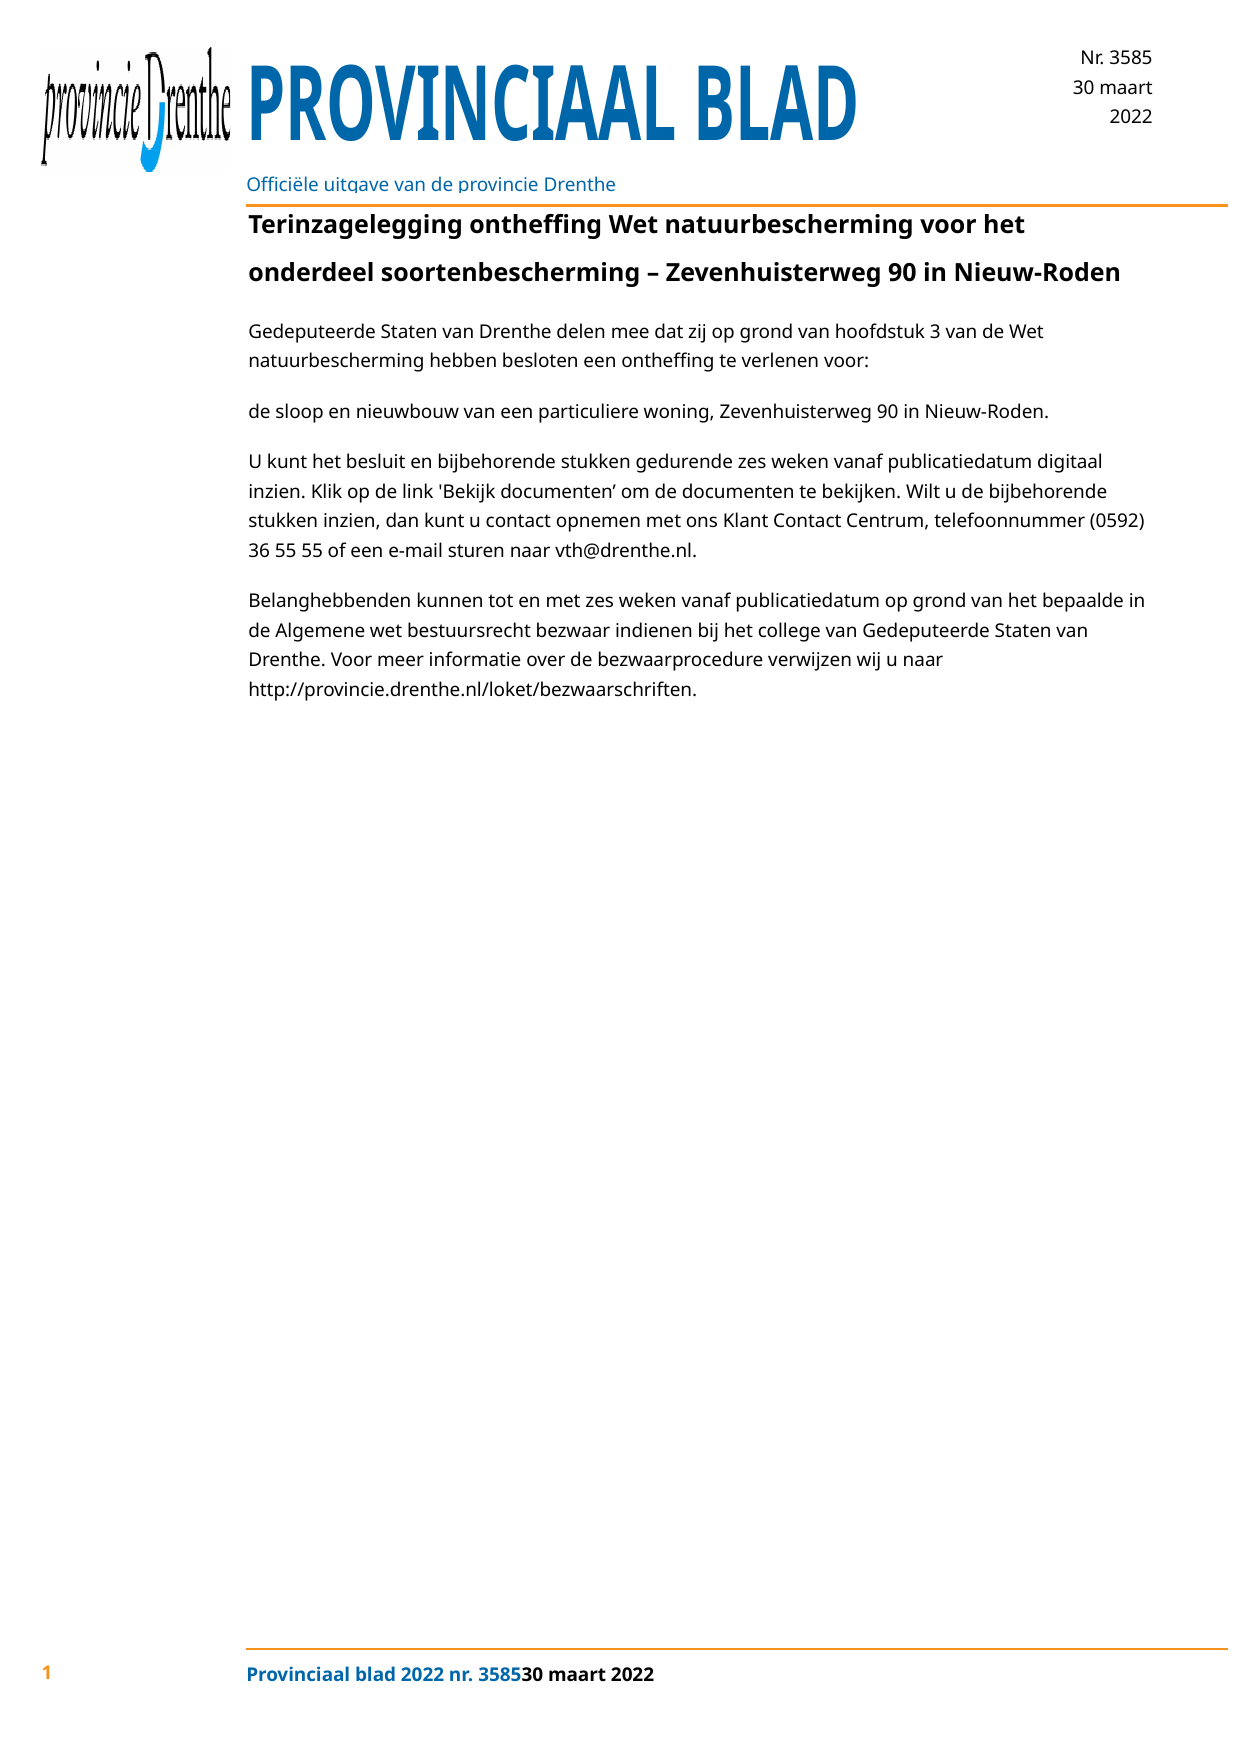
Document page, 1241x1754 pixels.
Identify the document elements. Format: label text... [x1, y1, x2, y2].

text Belanghebbenden kunnen tot en met zes weken vanaf publicatiedatum op grond van het bepaalde in de Algemene wet bestuursrecht bezwaar indienen bij het college van Gedeputeerde Staten van Drenthe. Voor meer informatie over de bezwaarprocedure verwijzen wij u naar http://provincie.drenthe.nl/loket/bezwaarschriften. [248, 587, 1152, 702]
text U kunt het besluit en bijbehorende stukken gedurende zes weken vanaf publicatiedatum digitaal inzien. Klik op de link 'Bekijk documenten’ om de documenten te bekijken. Wilt u de bijbehorende stukken inzien, dan kunt u contact opnemen met ons Klant Contact Centrum, telefoonnummer (0592) 36 55 55 of een e-mail sturen naar vth@drenthe.nl. [248, 448, 1152, 563]
text Terinzagelegging ontheffing Wet natuurbescherming voor het onderdeel soortenbescherming – Zevenhuisterweg 90 in Nieuw-Roden [248, 207, 1152, 288]
text de sloop en nieuwbouw van een particuliere woning, Zevenhuisterweg 90 in Nieuw-Roden. [248, 398, 1152, 424]
picture [41, 47, 231, 172]
text Gedeputeerde Staten van Drenthe delen mee dat zij op grond van hoofdstuk 3 van de Wet natuurbescherming hebben besloten een ontheffing te verlenen voor: [248, 318, 1152, 373]
